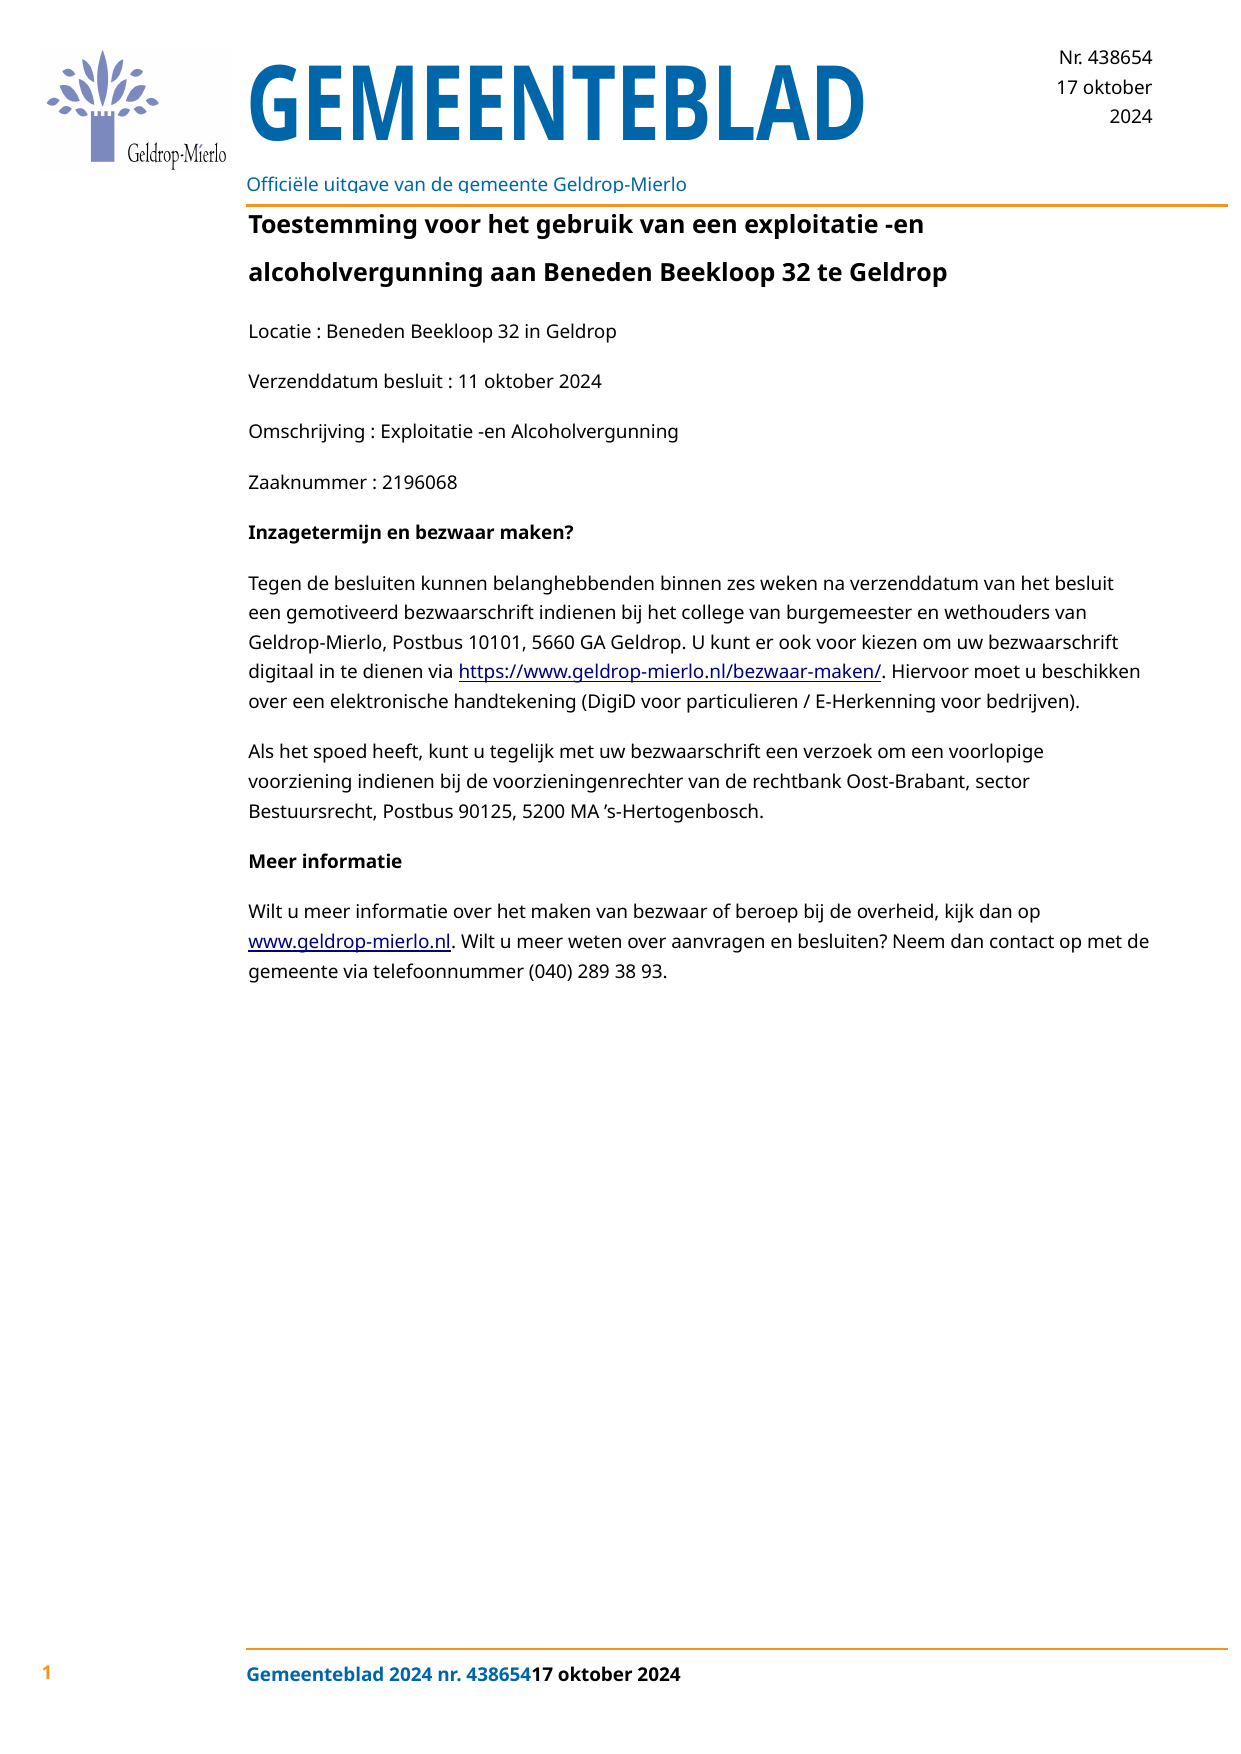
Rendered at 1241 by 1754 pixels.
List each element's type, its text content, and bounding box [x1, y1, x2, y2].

text Wilt u meer informatie over het maken van bezwaar of beroep bij de overheid, kijk dan op www.geldrop-mierlo.nl. Wilt u meer weten over aanvragen en besluiten? Neem dan contact op met de gemeente via telefoonnummer (040) 289 38 93. [248, 899, 1152, 984]
text Locatie : Beneden Beekloop 32 in Geldrop [248, 318, 1152, 344]
text Zaaknummer : 2196068 [248, 469, 1152, 495]
text Tegen de besluiten kunnen belanghebbenden binnen zes weken na verzenddatum van het besluit een gemotiveerd bezwaarschrift indienen bij het college van burgemeester en wethouders van Geldrop-Mierlo, Postbus 10101, 5660 GA Geldrop. U kunt er ook voor kiezen om uw bezwaarschrift digitaal in te dienen via https://www.geldrop-mierlo.nl/bezwaar-maken/. Hiervoor moet u beschikken over een elektronische handtekening (DigiD voor particulieren / E-Herkenning voor bedrijven). [248, 570, 1152, 714]
text Als het spoed heeft, kunt u tegelijk met uw bezwaarschrift een verzoek om een voorlopige voorziening indienen bij de voorzieningenrechter van de rechtbank Oost-Brabant, sector Bestuursrecht, Postbus 90125, 5200 MA ’s-Hertogenbosch. [248, 739, 1152, 824]
text Toestemming voor het gebruik van een exploitatie -en alcoholvergunning aan Beneden Beekloop 32 te Geldrop [248, 207, 1152, 288]
text Omschrijving : Exploitatie -en Alcoholvergunning [248, 419, 1152, 444]
text Verzenddatum besluit : 11 oktober 2024 [248, 368, 1152, 394]
text Meer informatie [248, 848, 1152, 874]
picture [41, 47, 231, 172]
text Inzagetermijn en bezwaar maken? [248, 519, 1152, 545]
